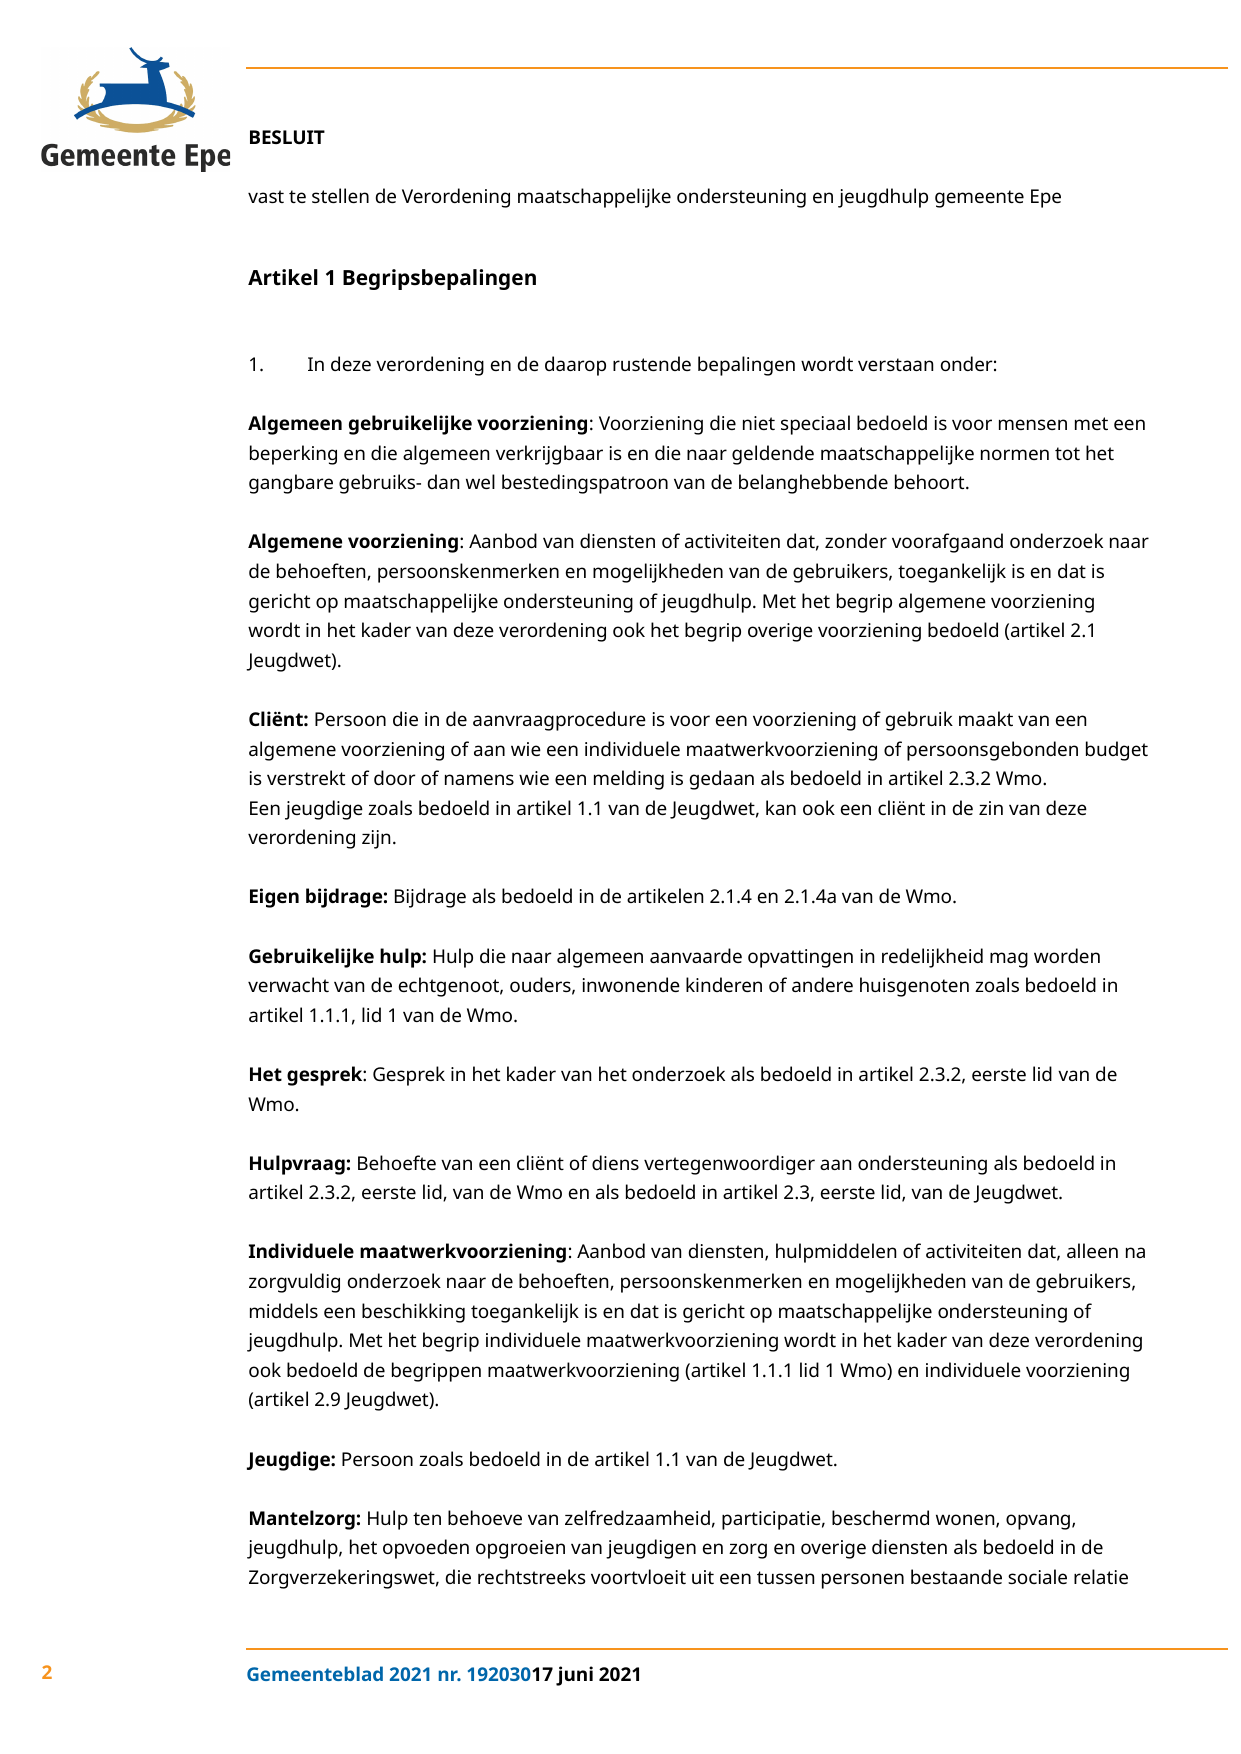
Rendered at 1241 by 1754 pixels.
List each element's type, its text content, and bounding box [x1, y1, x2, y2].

text Individuele maatwerkvoorziening: Aanbod van diensten, hulpmiddelen of activiteiten dat, alleen na zorgvuldig onderzoek naar de behoeften, persoonskenmerken en mogelijkheden van de gebruikers, middels een beschikking toegankelijk is en dat is gericht op maatschappelijke ondersteuning of jeugdhulp. Met het begrip individuele maatwerkvoorziening wordt in het kader van deze verordening ook bedoeld de begrippen maatwerkvoorziening (artikel 1.1.1 lid 1 Wmo) en individuele voorziening (artikel 2.9 Jeugdwet). [248, 1239, 1152, 1412]
text Algemene voorziening: Aanbod van diensten of activiteiten dat, zonder voorafgaand onderzoek naar de behoeften, persoonskenmerken en mogelijkheden van de gebruikers, toegankelijk is en dat is gericht op maatschappelijke ondersteuning of jeugdhulp. Met het begrip algemene voorziening wordt in het kader van deze verordening ook het begrip overige voorziening bedoeld (artikel 2.1 Jeugdwet). [248, 529, 1152, 673]
text vast te stellen de Verordening maatschappelijke ondersteuning en jeugdhulp gemeente Epe [248, 183, 1152, 209]
text Het gesprek: Gesprek in het kader van het onderzoek als bedoeld in artikel 2.3.2, eerste lid van de Wmo. [248, 1061, 1152, 1116]
text Cliënt: Persoon die in de aanvraagprocedure is voor een voorziening of gebruik maakt van een algemene voorziening of aan wie een individuele maatwerkvoorziening of persoonsgebonden budget is verstrekt of door of namens wie een melding is gedaan als bedoeld in artikel 2.3.2 Wmo. [248, 706, 1152, 791]
text Een jeugdige zoals bedoeld in artikel 1.1 van de Jeugdwet, kan ook een cliënt in de zin van deze verordening zijn. [248, 795, 1152, 850]
list In deze verordening en de daarop rustende bepalingen wordt verstaan onder: [248, 351, 1152, 377]
text Mantelzorg: Hulp ten behoeve van zelfredzaamheid, participatie, beschermd wonen, opvang, jeugdhulp, het opvoeden opgroeien van jeugdigen en zorg en overige diensten als bedoeld in de Zorgverzekeringswet, die rechtstreeks voortvloeit uit een tussen personen bestaande sociale relatie [248, 1505, 1152, 1590]
text Jeugdige: Persoon zoals bedoeld in de artikel 1.1 van de Jeugdwet. [248, 1446, 1152, 1471]
text Eigen bijdrage: Bijdrage als bedoeld in de artikelen 2.1.4 en 2.1.4a van de Wmo. [248, 884, 1152, 909]
text Hulpvraag: Behoefte van een cliënt of diens vertegenwoordiger aan ondersteuning als bedoeld in artikel 2.3.2, eerste lid, van de Wmo en als bedoeld in artikel 2.3, eerste lid, van de Jeugdwet. [248, 1150, 1152, 1205]
picture [41, 47, 231, 172]
text Algemeen gebruikelijke voorziening: Voorziening die niet speciaal bedoeld is voor mensen met een beperking en die algemeen verkrijgbaar is en die naar geldende maatschappelijke normen tot het gangbare gebruiks- dan wel bestedingspatroon van de belanghebbende behoort. [248, 410, 1152, 495]
text Gebruikelijke hulp: Hulp die naar algemeen aanvaarde opvattingen in redelijkheid mag worden verwacht van de echtgenoot, ouders, inwonende kinderen of andere huisgenoten zoals bedoeld in artikel 1.1.1, lid 1 van de Wmo. [248, 943, 1152, 1028]
text BESLUIT [248, 124, 1152, 150]
text Artikel 1 Begripsbepalingen [248, 263, 1152, 292]
